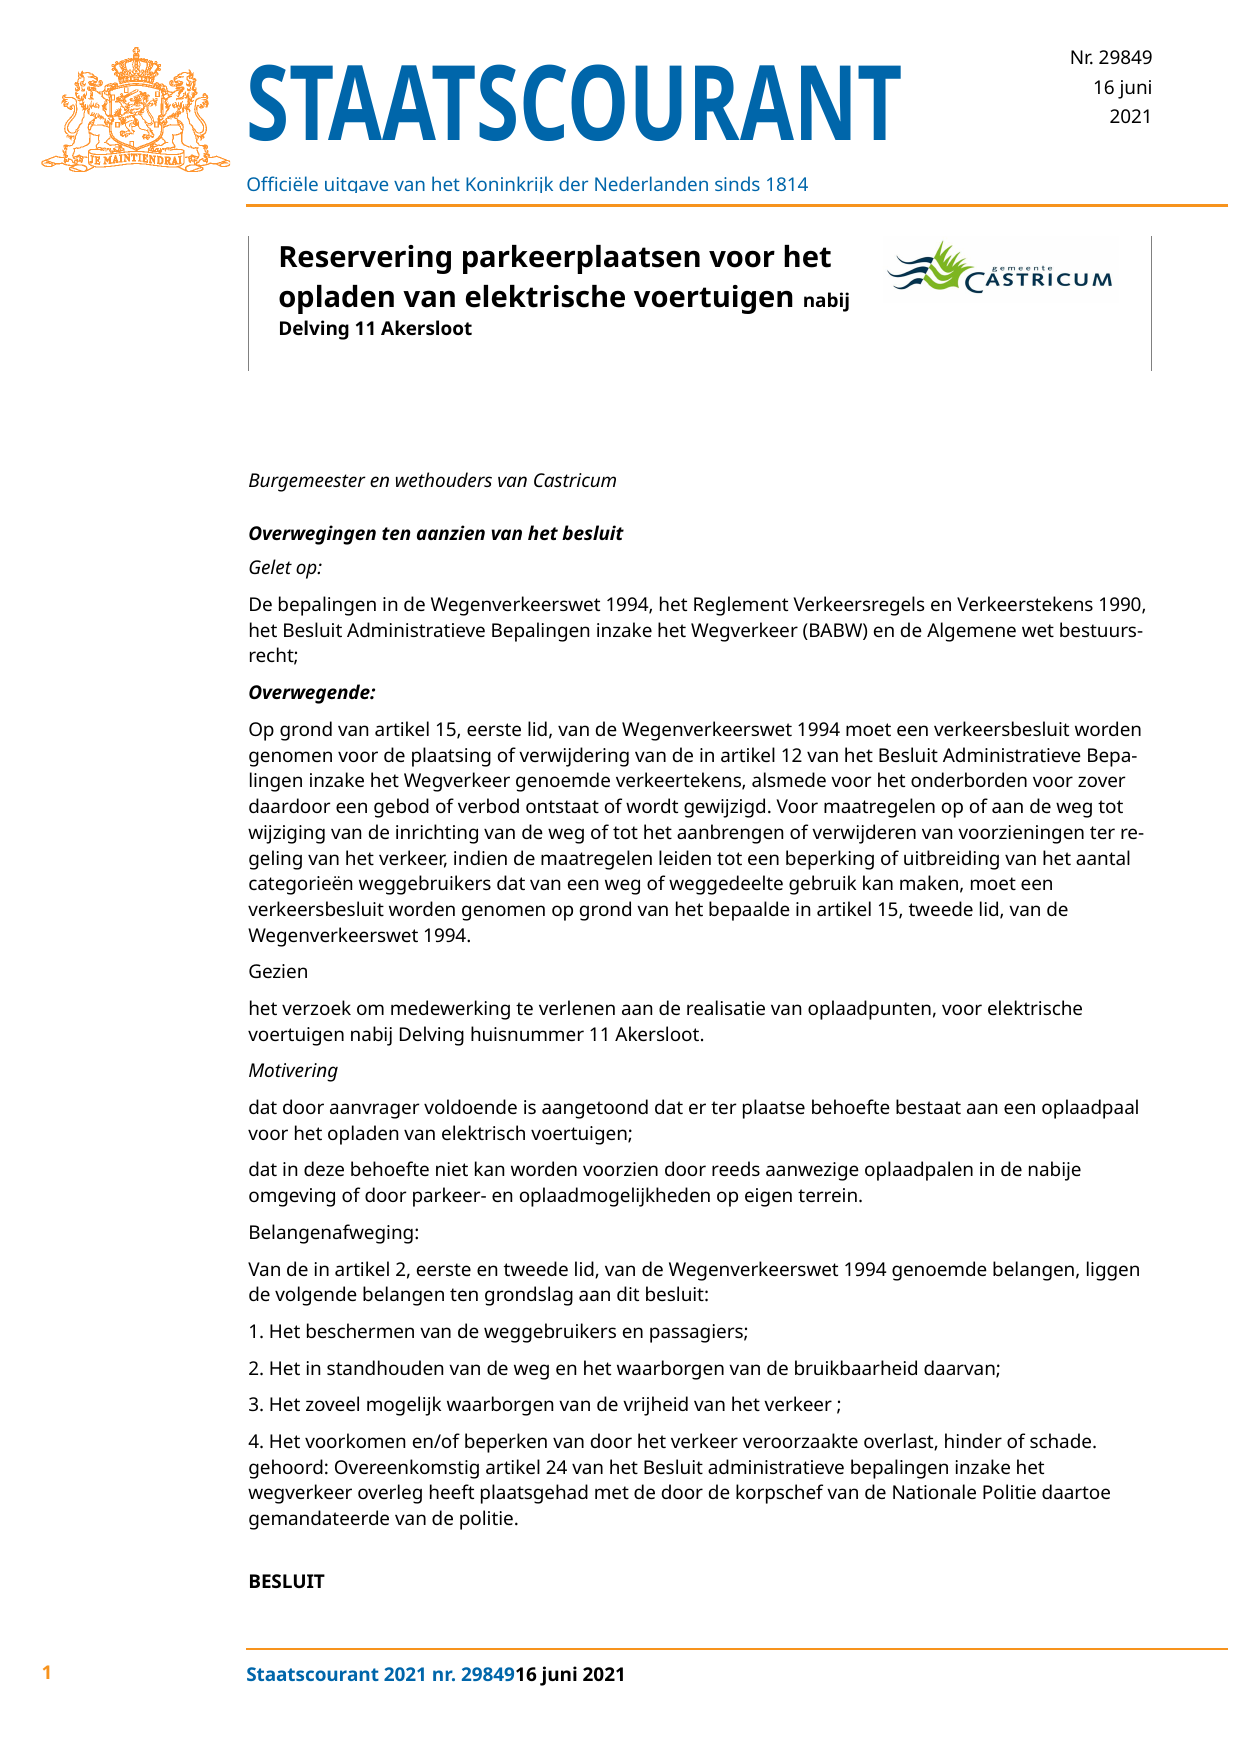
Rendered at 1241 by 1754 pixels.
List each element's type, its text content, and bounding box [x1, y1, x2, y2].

text Van de in artikel 2, eerste en tweede lid, van de Wegenverkeerswet 1994 genoemde belangen, liggen de volgende belangen ten grondslag aan dit besluit: [248, 1256, 1152, 1307]
text 1. Het beschermen van de weggebruikers en passagiers; [248, 1318, 1152, 1344]
text 3. Het zoveel mogelijk waarborgen van de vrijheid van het verkeer ; [248, 1391, 1152, 1417]
picture [882, 236, 1119, 303]
text Overwegende: [248, 679, 1152, 705]
picture [41, 47, 231, 172]
text 2. Het in standhouden van de weg en het waarborgen van de bruikbaarheid daarvan; [248, 1355, 1152, 1381]
text Motivering [248, 1058, 1152, 1083]
text dat in deze behoefte niet kan worden voorzien door reeds aanwezige oplaadpalen in de nabije omgeving of door parkeer- en oplaadmogelijkheden op eigen terrein. [248, 1157, 1152, 1208]
table_header [850, 303, 1151, 371]
table_header [850, 236, 882, 302]
text De bepalingen in de Wegenverkeerswet 1994, het Reglement Verkeersregels en Verkeerstekens 1990, het Besluit Administratieve Bepalingen inzake het Wegverkeer (BABW) en de Algemene wet bestuurs-recht; [248, 591, 1152, 668]
text Op grond van artikel 15, eerste lid, van de Wegenverkeerswet 1994 moet een verkeersbesluit worden genomen voor de plaatsing of verwijdering van de in artikel 12 van het Besluit Administratieve Bepa-lingen inzake het Wegverkeer genoemde verkeertekens, alsmede voor het onderborden voor zover daardoor een gebod of verbod ontstaat of wordt gewijzigd. Voor maatregelen op of aan de weg tot wijziging van de inrichting van de weg of tot het aanbrengen of verwijderen van voorzieningen ter re-geling van het verkeer, indien de maatregelen leiden tot een beperking of uitbreiding van het aantal categorieën weggebruikers dat van een weg of weggedeelte gebruik kan maken, moet een verkeersbesluit worden genomen op grond van het bepaalde in artikel 15, tweede lid, van de Wegenverkeerswet 1994. [248, 716, 1152, 948]
text Gezien [248, 958, 1152, 984]
text dat door aanvrager voldoende is aangetoond dat er ter plaatse behoefte bestaat aan een oplaadpaal voor het opladen van elektrisch voertuigen; [248, 1094, 1152, 1146]
text het verzoek om medewerking te verlenen aan de realisatie van oplaadpunten, voor elektrische voertuigen nabij Delving huisnummer 11 Akersloot. [248, 995, 1152, 1047]
table_header [1119, 236, 1151, 302]
text Burgemeester en wethouders van Castricum [248, 468, 1152, 493]
text 4. Het voorkomen en/of beperken van door het verkeer veroorzaakte overlast, hinder of schade. gehoord: Overeenkomstig artikel 24 van het Besluit administratieve bepalingen inzake het wegverkeer overleg heeft plaatsgehad met de door de korpschef van de Nationale Politie daartoe gemandateerde van de politie. [248, 1428, 1152, 1531]
text BESLUIT [248, 1568, 1152, 1594]
text Overwegingen ten aanzien van het besluit [248, 521, 1152, 546]
text Belangenafweging: [248, 1219, 1152, 1245]
table_header Reservering parkeerplaatsen voor het opladen van elektrische voertuigen nabij Delving 11 Akersloot [249, 236, 850, 371]
text Gelet op: [248, 554, 1152, 580]
